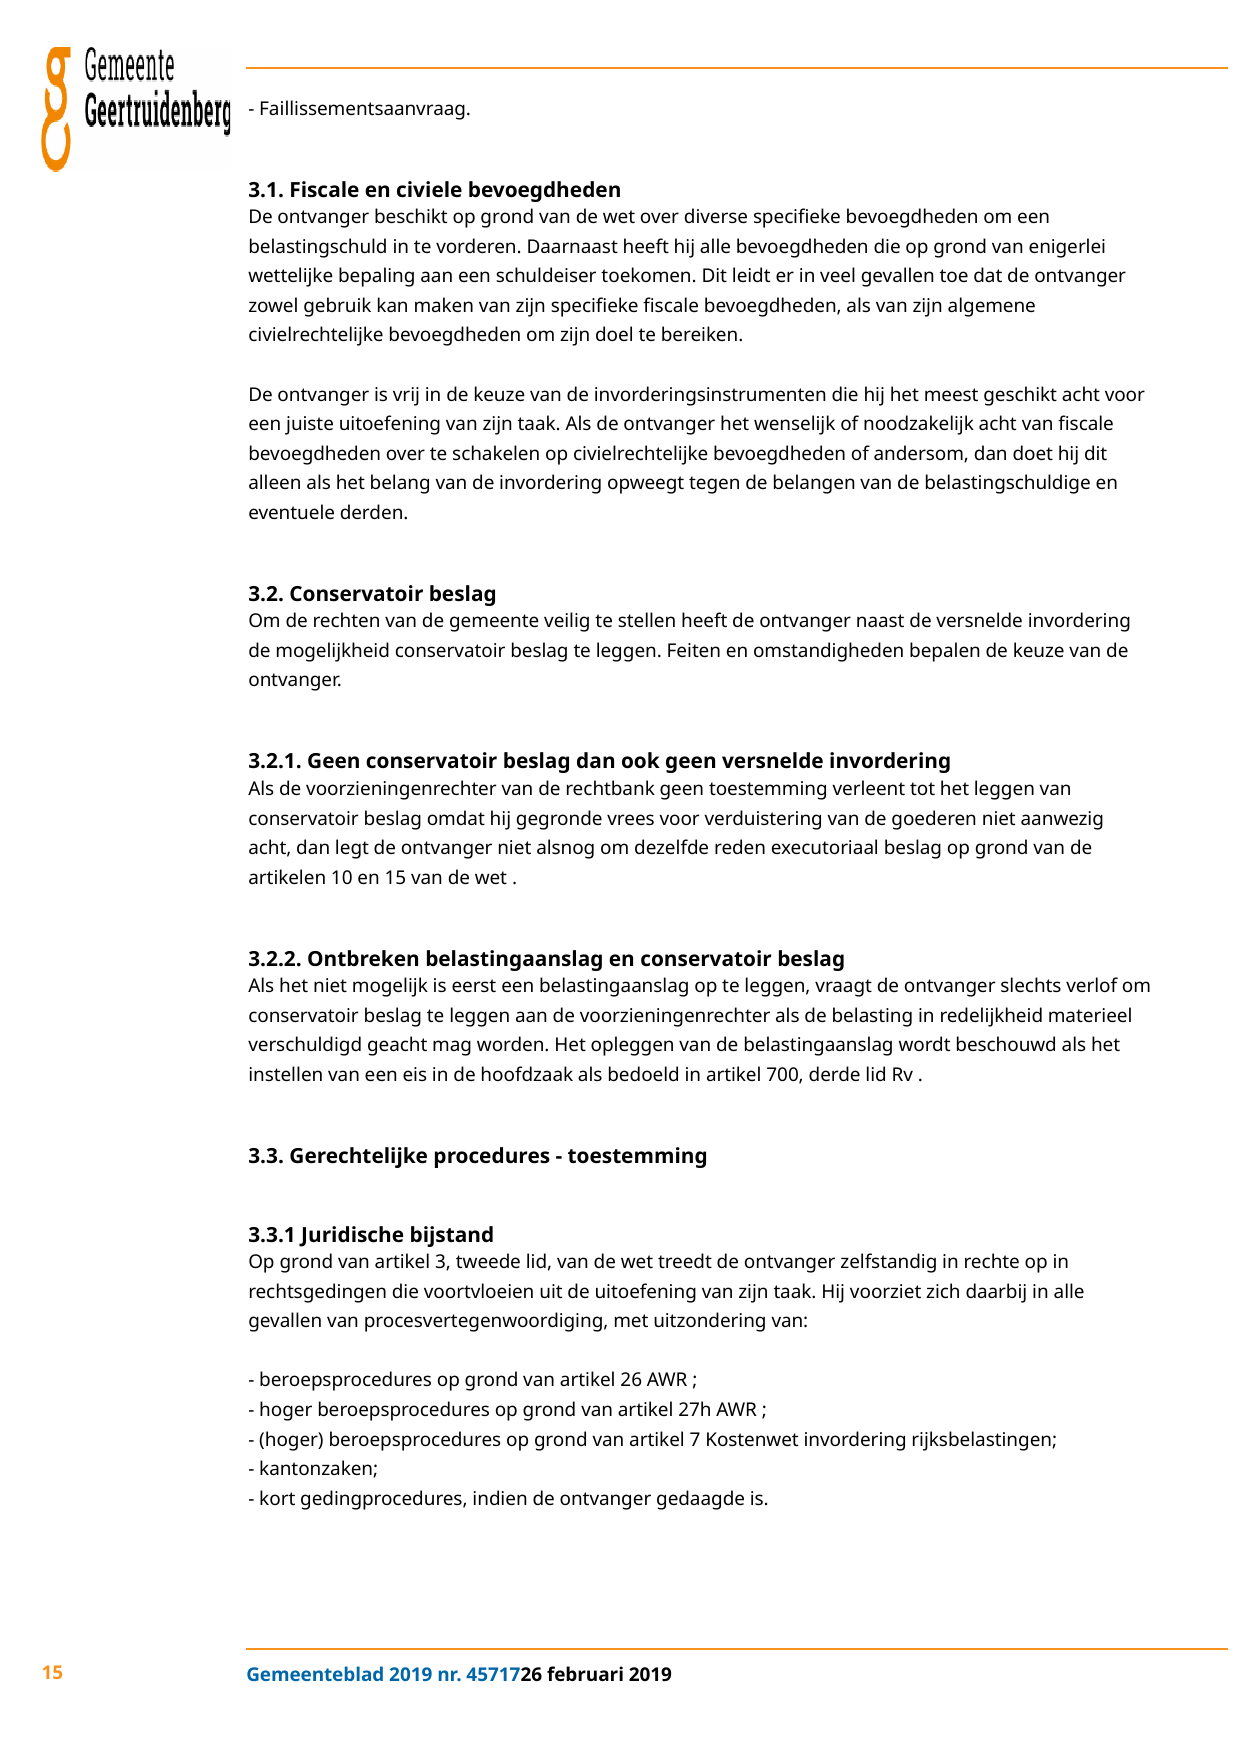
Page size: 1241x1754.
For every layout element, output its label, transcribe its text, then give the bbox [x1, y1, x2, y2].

text 3.1. Fiscale en civiele bevoegdheden [248, 175, 1152, 203]
text - (hoger) beroepsprocedures op grond van artikel 7 Kostenwet invordering rijksbelastingen; [248, 1426, 1152, 1452]
text - hoger beroepsprocedures op grond van artikel 27h AWR ; [248, 1396, 1152, 1422]
picture [41, 47, 231, 172]
text 3.2. Conservatoir beslag [248, 579, 1152, 607]
text - kort gedingprocedures, indien de ontvanger gedaagde is. [248, 1485, 1152, 1511]
text - Faillissementsaanvraag. [248, 95, 1152, 121]
text 3.3.1 Juridische bijstand [248, 1220, 1152, 1248]
text Als de voorzieningenrechter van de rechtbank geen toestemming verleent tot het leggen van conservatoir beslag omdat hij gegronde vrees voor verduistering van de goederen niet aanwezig acht, dan legt de ontvanger niet alsnog om dezelfde reden executoriaal beslag op grond van de artikelen 10 en 15 van de wet . [248, 775, 1152, 889]
text Om de rechten van de gemeente veilig te stellen heeft de ontvanger naast de versnelde invordering de mogelijkheid conservatoir beslag te leggen. Feiten en omstandigheden bepalen de keuze van de ontvanger. [248, 607, 1152, 692]
text Op grond van artikel 3, tweede lid, van de wet treedt de ontvanger zelfstandig in rechte op in rechtsgedingen die voortvloeien uit de uitoefening van zijn taak. Hij voorziet zich daarbij in alle gevallen van procesvertegenwoordiging, met uitzondering van: [248, 1248, 1152, 1333]
text 3.2.2. Ontbreken belastingaanslag en conservatoir beslag [248, 944, 1152, 972]
text - beroepsprocedures op grond van artikel 26 AWR ; [248, 1367, 1152, 1392]
text 3.2.1. Geen conservatoir beslag dan ook geen versnelde invordering [248, 747, 1152, 775]
text Als het niet mogelijk is eerst een belastingaanslag op te leggen, vraagt de ontvanger slechts verlof om conservatoir beslag te leggen aan de voorzieningenrechter als de belasting in redelijkheid materieel verschuldigd geacht mag worden. Het opleggen van de belastingaanslag wordt beschouwd als het instellen van een eis in de hoofdzaak als bedoeld in artikel 700, derde lid Rv . [248, 972, 1152, 1087]
text De ontvanger beschikt op grond van de wet over diverse specifieke bevoegdheden om een belastingschuld in te vorderen. Daarnaast heeft hij alle bevoegdheden die op grond van enigerlei wettelijke bepaling aan een schuldeiser toekomen. Dit leidt er in veel gevallen toe dat de ontvanger zowel gebruik kan maken van zijn specifieke fiscale bevoegdheden, als van zijn algemene civielrechtelijke bevoegdheden om zijn doel te bereiken. [248, 203, 1152, 347]
text - kantonzaken; [248, 1455, 1152, 1481]
text De ontvanger is vrij in de keuze van de invorderingsinstrumenten die hij het meest geschikt acht voor een juiste uitoefening van zijn taak. Als de ontvanger het wenselijk of noodzakelijk acht van fiscale bevoegdheden over te schakelen op civielrechtelijke bevoegdheden of andersom, dan doet hij dit alleen als het belang van de invordering opweegt tegen de belangen van de belastingschuldige en eventuele derden. [248, 381, 1152, 525]
text 3.3. Gerechtelijke procedures - toestemming [248, 1141, 1152, 1169]
